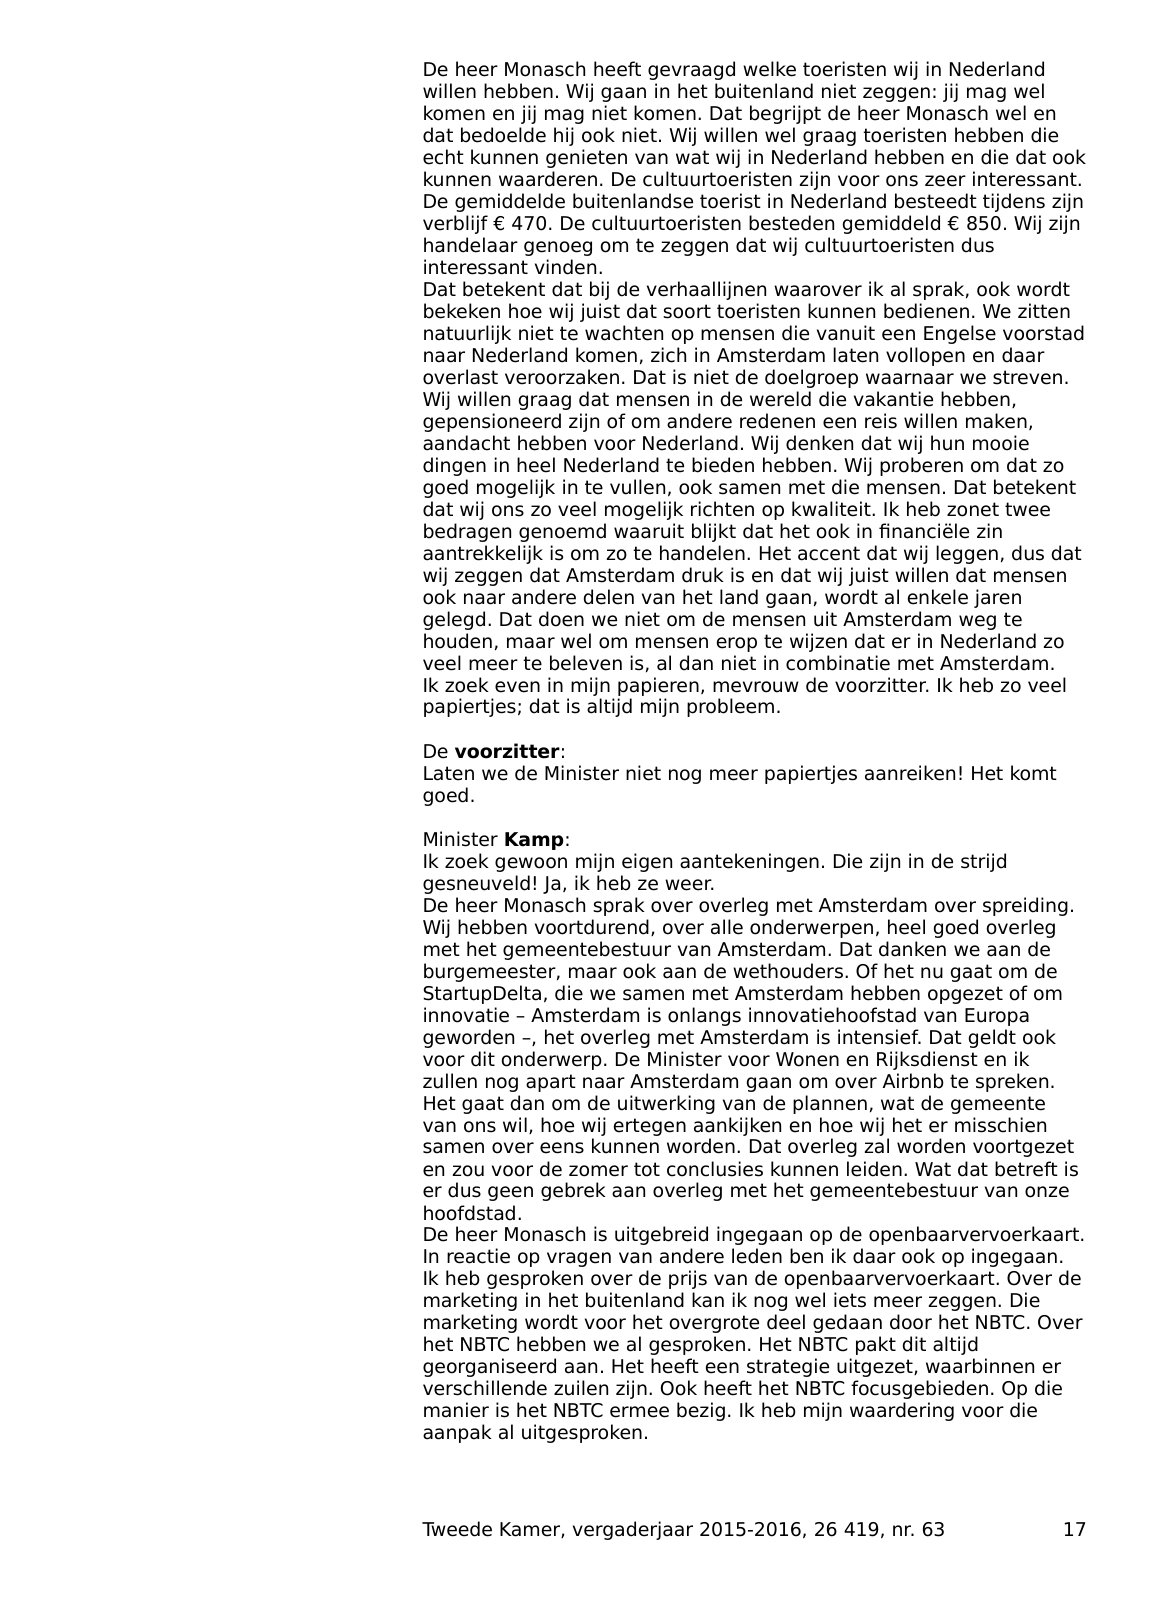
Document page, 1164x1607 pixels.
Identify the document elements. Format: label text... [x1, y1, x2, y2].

text Dat betekent dat bij de verhaallijnen waarover ik al sprak, ook wordt bekeken hoe wij juist dat soort toeristen kunnen bedienen. We zitten natuurlijk niet te wachten op mensen die vanuit een Engelse voorstad naar Nederland komen, zich in Amsterdam laten vollopen en daar overlast veroorzaken. Dat is niet de doelgroep waarnaar we streven. Wij willen graag dat mensen in de wereld die vakantie hebben, gepensioneerd zijn of om andere redenen een reis willen maken, aandacht hebben voor Nederland. Wij denken dat wij hun mooie dingen in heel Nederland te bieden hebben. Wij proberen om dat zo goed mogelijk in te vullen, ook samen met die mensen. Dat betekent dat wij ons zo veel mogelijk richten op kwaliteit. Ik heb zonet twee bedragen genoemd waaruit blijkt dat het ook in financiële zin aantrekkelijk is om zo te handelen. Het accent dat wij leggen, dus dat wij zeggen dat Amsterdam druk is en dat wij juist willen dat mensen ook naar andere delen van het land gaan, wordt al enkele jaren gelegd. Dat doen we niet om de mensen uit Amsterdam weg te houden, maar wel om mensen erop te wijzen dat er in Nederland zo veel meer te beleven is, al dan niet in combinatie met Amsterdam. [422, 279, 1087, 674]
text Minister Kamp: [422, 829, 1087, 851]
text Ik zoek gewoon mijn eigen aantekeningen. Die zijn in de strijd gesneuveld! Ja, ik heb ze weer. [422, 851, 1087, 895]
text Ik zoek even in mijn papieren, mevrouw de voorzitter. Ik heb zo veel papiertjes; dat is altijd mijn probleem. [422, 674, 1087, 718]
text De voorzitter: [422, 741, 1087, 763]
text De heer Monasch sprak over overleg met Amsterdam over spreiding. Wij hebben voortdurend, over alle onderwerpen, heel goed overleg met het gemeentebestuur van Amsterdam. Dat danken we aan de burgemeester, maar ook aan de wethouders. Of het nu gaat om de StartupDelta, die we samen met Amsterdam hebben opgezet of om innovatie – Amsterdam is onlangs innovatiehoofstad van Europa geworden –, het overleg met Amsterdam is intensief. Dat geldt ook voor dit onderwerp. De Minister voor Wonen en Rijksdienst en ik zullen nog apart naar Amsterdam gaan om over Airbnb te spreken. Het gaat dan om de uitwerking van de plannen, wat de gemeente van ons wil, hoe wij ertegen aankijken en hoe wij het er misschien samen over eens kunnen worden. Dat overleg zal worden voortgezet en zou voor de zomer tot conclusies kunnen leiden. Wat dat betreft is er dus geen gebrek aan overleg met het gemeentebestuur van onze hoofdstad. [422, 895, 1087, 1224]
text De heer Monasch is uitgebreid ingegaan op de openbaarvervoerkaart. In reactie op vragen van andere leden ben ik daar ook op ingegaan. Ik heb gesproken over de prijs van de openbaarvervoerkaart. Over de marketing in het buitenland kan ik nog wel iets meer zeggen. Die marketing wordt voor het overgrote deel gedaan door het NBTC. Over het NBTC hebben we al gesproken. Het NBTC pakt dit altijd georganiseerd aan. Het heeft een strategie uitgezet, waarbinnen er verschillende zuilen zijn. Ook heeft het NBTC focusgebieden. Op die manier is het NBTC ermee bezig. Ik heb mijn waardering voor die aanpak al uitgesproken. [422, 1224, 1087, 1444]
text De heer Monasch heeft gevraagd welke toeristen wij in Nederland willen hebben. Wij gaan in het buitenland niet zeggen: jij mag wel komen en jij mag niet komen. Dat begrijpt de heer Monasch wel en dat bedoelde hij ook niet. Wij willen wel graag toeristen hebben die echt kunnen genieten van wat wij in Nederland hebben en die dat ook kunnen waarderen. De cultuurtoeristen zijn voor ons zeer interessant. De gemiddelde buitenlandse toerist in Nederland besteedt tijdens zijn verblijf € 470. De cultuurtoeristen besteden gemiddeld € 850. Wij zijn handelaar genoeg om te zeggen dat wij cultuurtoeristen dus interessant vinden. [422, 59, 1087, 279]
text Laten we de Minister niet nog meer papiertjes aanreiken! Het komt goed. [422, 763, 1087, 807]
